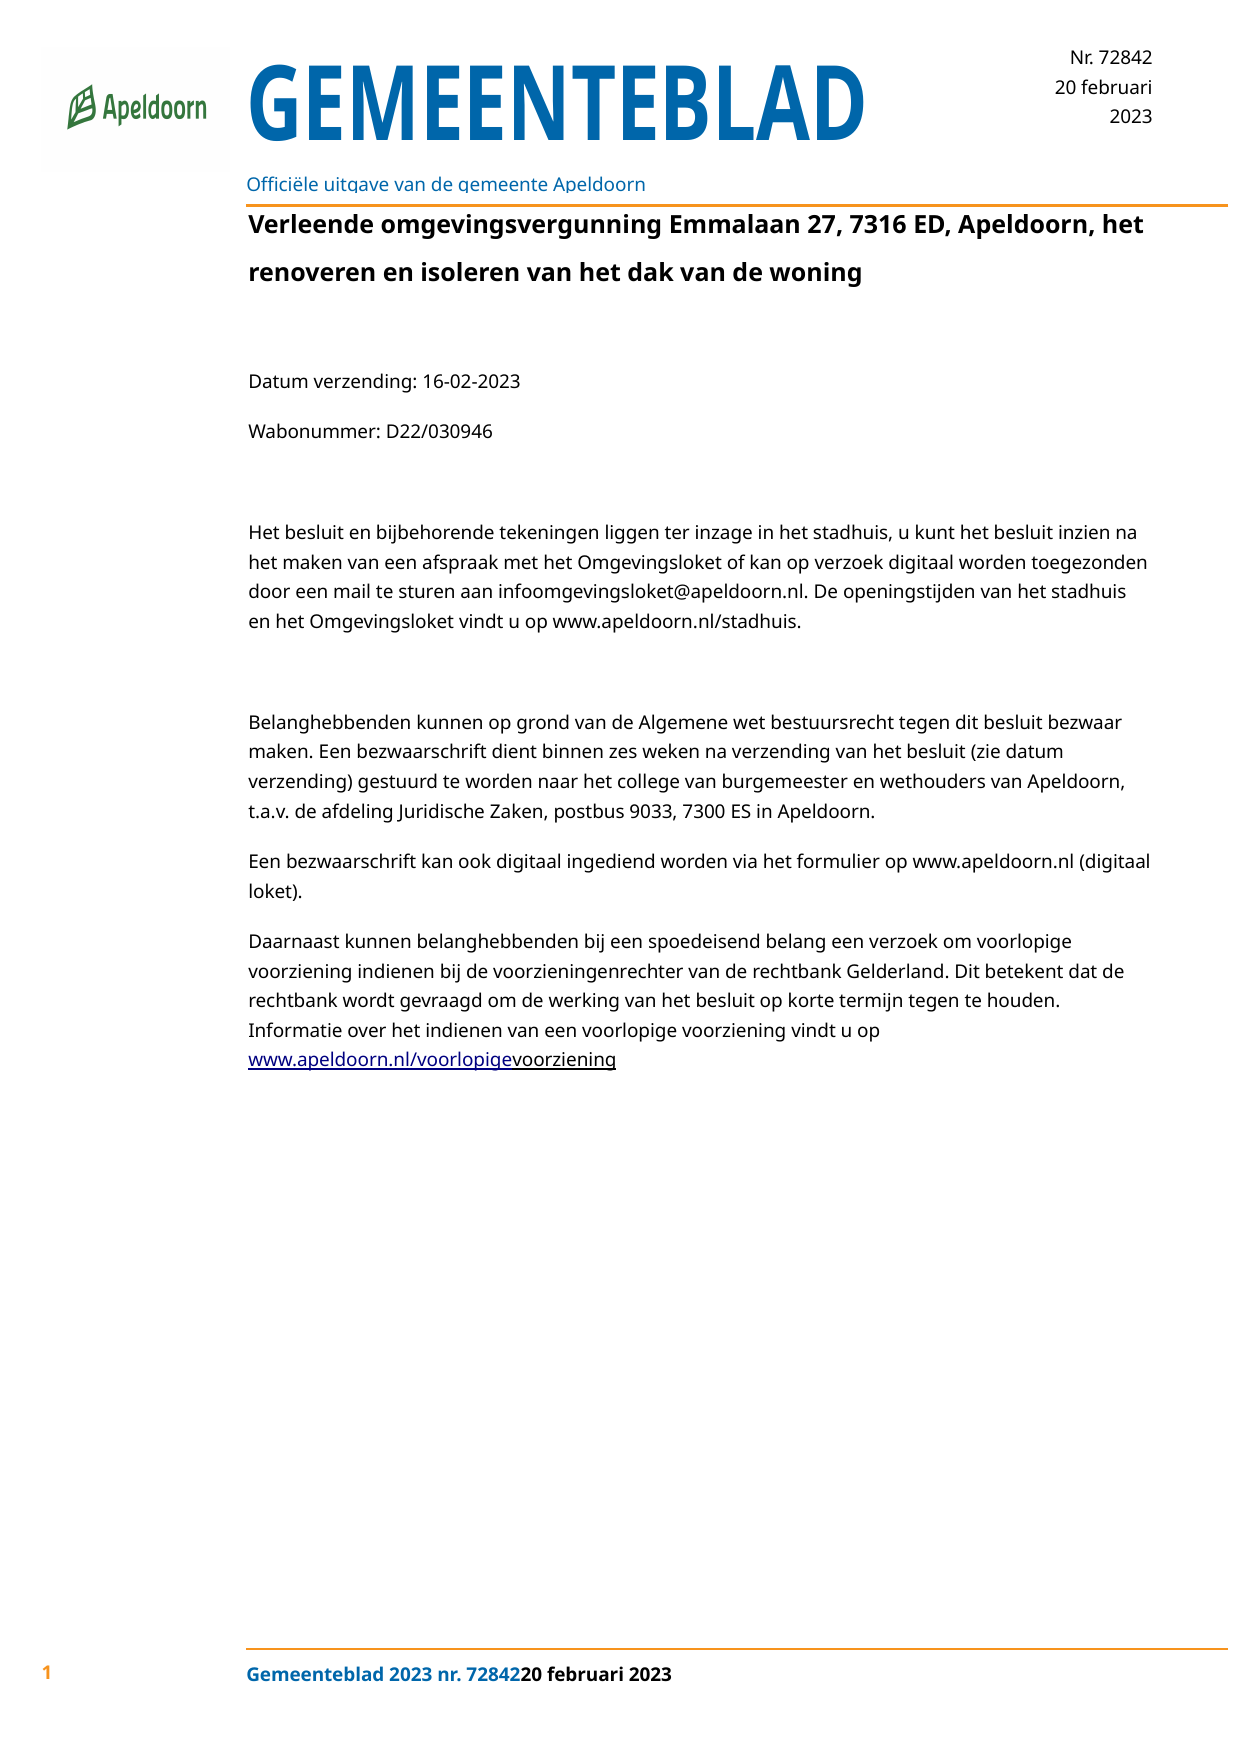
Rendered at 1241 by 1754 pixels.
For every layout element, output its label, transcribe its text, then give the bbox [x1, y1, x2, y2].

text Belanghebbenden kunnen op grond van de Algemene wet bestuursrecht tegen dit besluit bezwaar maken. Een bezwaarschrift dient binnen zes weken na verzending van het besluit (zie datum verzending) gestuurd te worden naar het college van burgemeester en wethouders van Apeldoorn, t.a.v. de afdeling Juridische Zaken, postbus 9033, 7300 ES in Apeldoorn. [248, 709, 1152, 824]
text Verleende omgevingsvergunning Emmalaan 27, 7316 ED, Apeldoorn, het renoveren en isoleren van het dak van de woning [248, 207, 1152, 288]
text Een bezwaarschrift kan ook digitaal ingediend worden via het formulier op www.apeldoorn.nl (digitaal loket). [248, 848, 1152, 904]
text Daarnaast kunnen belanghebbenden bij een spoedeisend belang een verzoek om voorlopige voorziening indienen bij de voorzieningenrechter van de rechtbank Gelderland. Dit betekent dat de rechtbank wordt gevraagd om de werking van het besluit op korte termijn tegen te houden. Informatie over het indienen van een voorlopige voorziening vindt u op www.apeldoorn.nl/voorlopigevoorziening [248, 928, 1152, 1072]
text Het besluit en bijbehorende tekeningen liggen ter inzage in het stadhuis, u kunt het besluit inzien na het maken van een afspraak met het Omgevingsloket of kan op verzoek digitaal worden toegezonden door een mail te sturen aan infoomgevingsloket@apeldoorn.nl. De openingstijden van het stadhuis en het Omgevingsloket vindt u op www.apeldoorn.nl/stadhuis. [248, 519, 1152, 634]
picture [41, 47, 231, 172]
text Wabonummer: D22/030946 [248, 419, 1152, 444]
text Datum verzending: 16-02-2023 [248, 368, 1152, 394]
